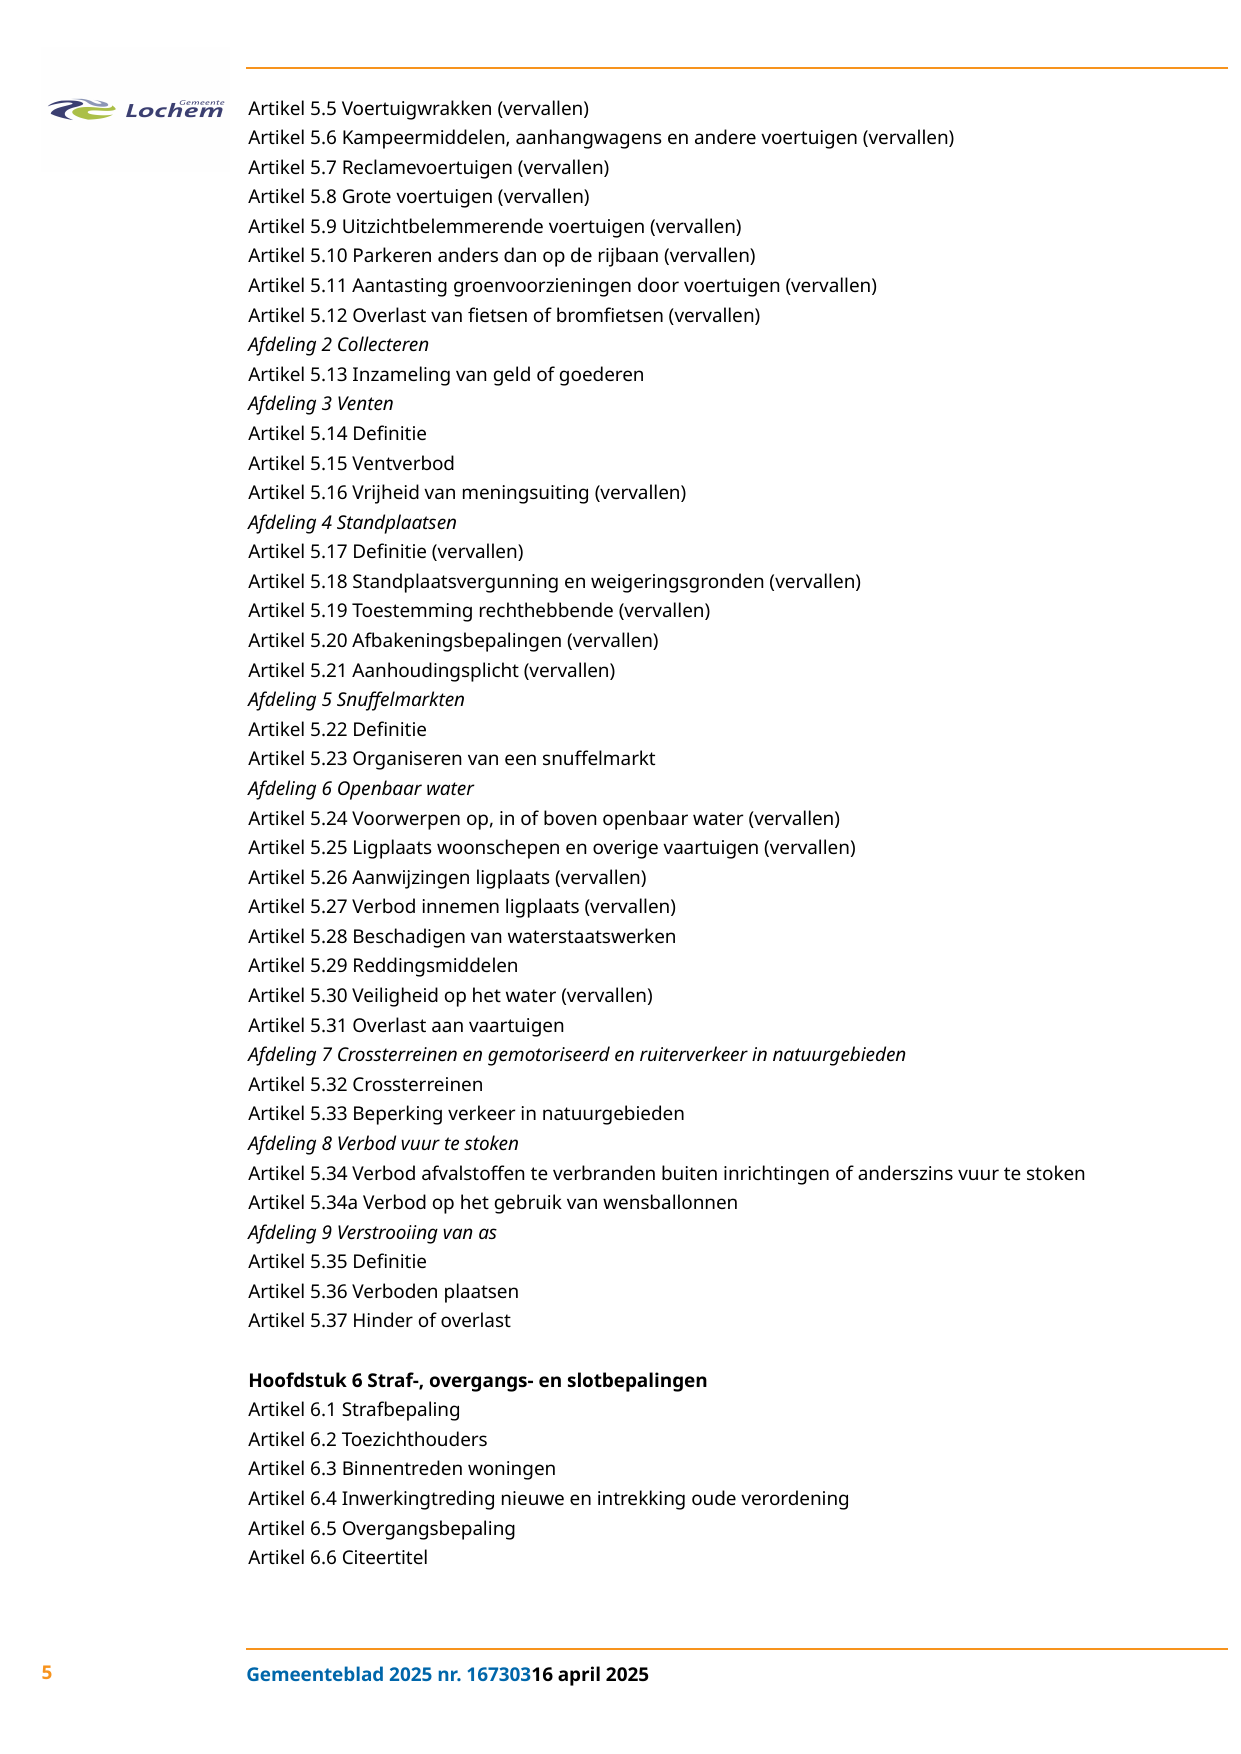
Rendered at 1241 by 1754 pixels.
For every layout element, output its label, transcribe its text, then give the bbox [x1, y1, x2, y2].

text Artikel 5.13 Inzameling van geld of goederen [248, 361, 1152, 387]
text Artikel 5.24 Voorwerpen op, in of boven openbaar water (vervallen) [248, 805, 1152, 831]
text Artikel 5.19 Toestemming rechthebbende (vervallen) [248, 598, 1152, 623]
text Artikel 6.1 Strafbepaling [248, 1396, 1152, 1422]
text Artikel 5.23 Organiseren van een snuffelmarkt [248, 746, 1152, 771]
text Artikel 5.31 Overlast aan vaartuigen [248, 1012, 1152, 1038]
text Artikel 5.29 Reddingsmiddelen [248, 953, 1152, 978]
text Artikel 5.35 Definitie [248, 1248, 1152, 1274]
text Artikel 5.26 Aanwijzingen ligplaats (vervallen) [248, 864, 1152, 890]
text Artikel 5.20 Afbakeningsbepalingen (vervallen) [248, 627, 1152, 653]
text Hoofdstuk 6 Straf-, overgangs- en slotbepalingen [248, 1367, 1152, 1393]
text Artikel 5.8 Grote voertuigen (vervallen) [248, 183, 1152, 209]
text Afdeling 2 Collecteren [248, 331, 1152, 357]
text Artikel 6.6 Citeertitel [248, 1544, 1152, 1570]
text Artikel 5.18 Standplaatsvergunning en weigeringsgronden (vervallen) [248, 568, 1152, 594]
text Artikel 5.11 Aantasting groenvoorzieningen door voertuigen (vervallen) [248, 272, 1152, 298]
text Artikel 6.3 Binnentreden woningen [248, 1456, 1152, 1481]
text Artikel 5.7 Reclamevoertuigen (vervallen) [248, 154, 1152, 180]
text Artikel 6.4 Inwerkingtreding nieuwe en intrekking oude verordening [248, 1485, 1152, 1511]
text Artikel 5.16 Vrijheid van meningsuiting (vervallen) [248, 479, 1152, 505]
text Artikel 5.30 Veiligheid op het water (vervallen) [248, 982, 1152, 1008]
text Artikel 5.22 Definitie [248, 716, 1152, 742]
text Artikel 5.25 Ligplaats woonschepen en overige vaartuigen (vervallen) [248, 834, 1152, 860]
text Artikel 5.14 Definitie [248, 420, 1152, 446]
text Artikel 5.12 Overlast van fietsen of bromfietsen (vervallen) [248, 302, 1152, 328]
text Artikel 5.36 Verboden plaatsen [248, 1278, 1152, 1304]
text Afdeling 9 Verstrooiing van as [248, 1219, 1152, 1245]
text Afdeling 7 Crossterreinen en gemotoriseerd en ruiterverkeer in natuurgebieden [248, 1041, 1152, 1067]
text Artikel 5.37 Hinder of overlast [248, 1308, 1152, 1333]
text Artikel 6.5 Overgangsbepaling [248, 1515, 1152, 1541]
text Afdeling 6 Openbaar water [248, 775, 1152, 801]
text Artikel 5.15 Ventverbod [248, 450, 1152, 476]
text Artikel 5.6 Kampeermiddelen, aanhangwagens en andere voertuigen (vervallen) [248, 124, 1152, 150]
text Artikel 5.10 Parkeren anders dan op de rijbaan (vervallen) [248, 243, 1152, 268]
text Afdeling 5 Snuffelmarkten [248, 686, 1152, 712]
text Artikel 5.34a Verbod op het gebruik van wensballonnen [248, 1189, 1152, 1215]
text Artikel 5.17 Definitie (vervallen) [248, 538, 1152, 564]
text Afdeling 8 Verbod vuur te stoken [248, 1130, 1152, 1156]
text Artikel 5.33 Beperking verkeer in natuurgebieden [248, 1101, 1152, 1126]
text Afdeling 3 Venten [248, 391, 1152, 416]
text Artikel 6.2 Toezichthouders [248, 1426, 1152, 1452]
picture [41, 47, 231, 172]
text Artikel 5.28 Beschadigen van waterstaatswerken [248, 923, 1152, 949]
text Artikel 5.5 Voertuigwrakken (vervallen) [248, 95, 1152, 121]
text Artikel 5.21 Aanhoudingsplicht (vervallen) [248, 657, 1152, 683]
text Artikel 5.32 Crossterreinen [248, 1071, 1152, 1097]
text Artikel 5.9 Uitzichtbelemmerende voertuigen (vervallen) [248, 213, 1152, 239]
text Artikel 5.34 Verbod afvalstoffen te verbranden buiten inrichtingen of anderszins vuur te stoken [248, 1160, 1152, 1186]
text Afdeling 4 Standplaatsen [248, 509, 1152, 535]
text Artikel 5.27 Verbod innemen ligplaats (vervallen) [248, 893, 1152, 919]
